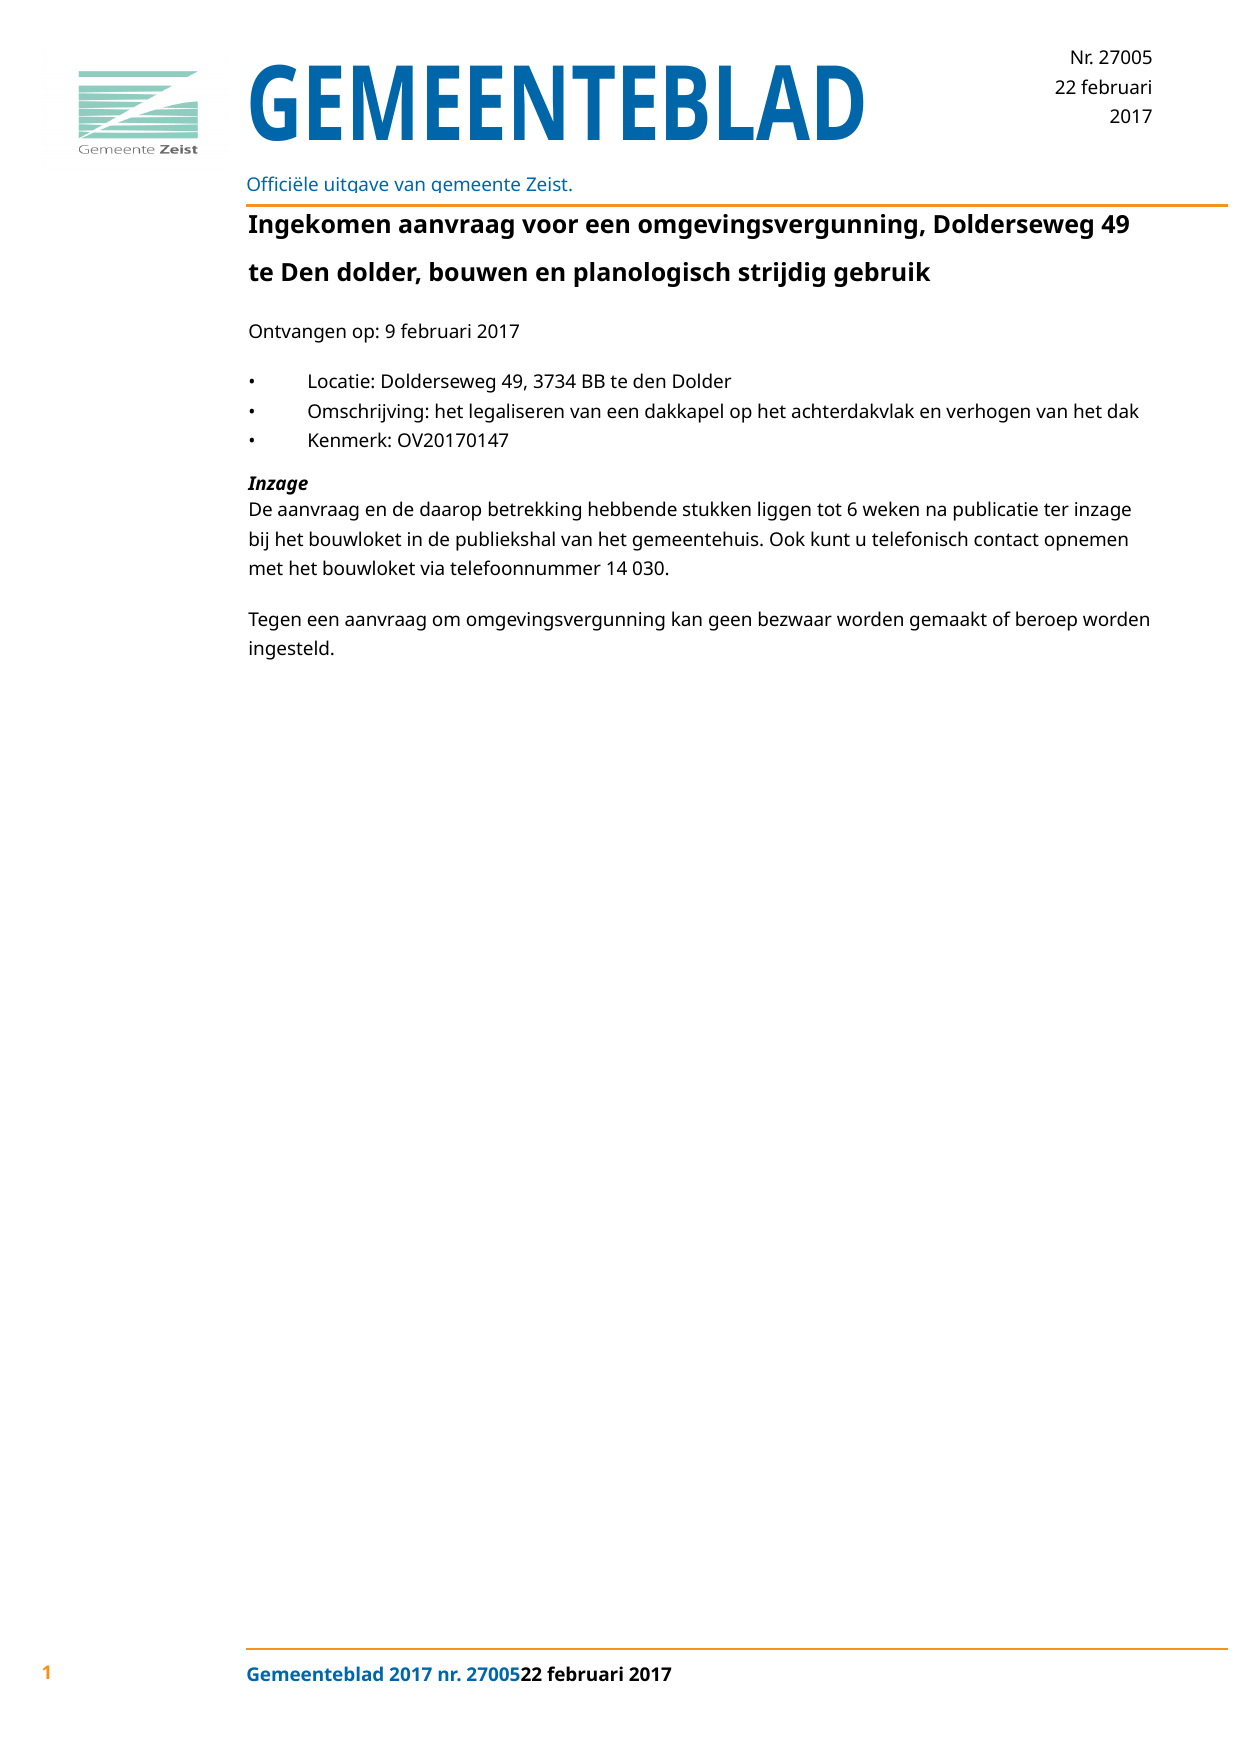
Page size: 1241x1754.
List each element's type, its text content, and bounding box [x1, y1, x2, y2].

text Inzage [248, 471, 1152, 496]
picture [41, 47, 231, 172]
list Locatie: Dolderseweg 49, 3734 BB te den Dolder [248, 368, 1152, 394]
text Tegen een aanvraag om omgevingsvergunning kan geen bezwaar worden gemaakt of beroep worden ingesteld. [248, 606, 1152, 661]
text Ontvangen op: 9 februari 2017 [248, 318, 1152, 344]
text De aanvraag en de daarop betrekking hebbende stukken liggen tot 6 weken na publicatie ter inzage bij het bouwloket in de publiekshal van het gemeentehuis. Ook kunt u telefonisch contact opnemen met het bouwloket via telefoonnummer 14 030. [248, 496, 1152, 581]
list Kenmerk: OV20170147 [248, 427, 1152, 453]
list Omschrijving: het legaliseren van een dakkapel op het achterdakvlak en verhogen van het dak [248, 398, 1152, 424]
text Ingekomen aanvraag voor een omgevingsvergunning, Dolderseweg 49 te Den dolder, bouwen en planologisch strijdig gebruik [248, 207, 1152, 288]
